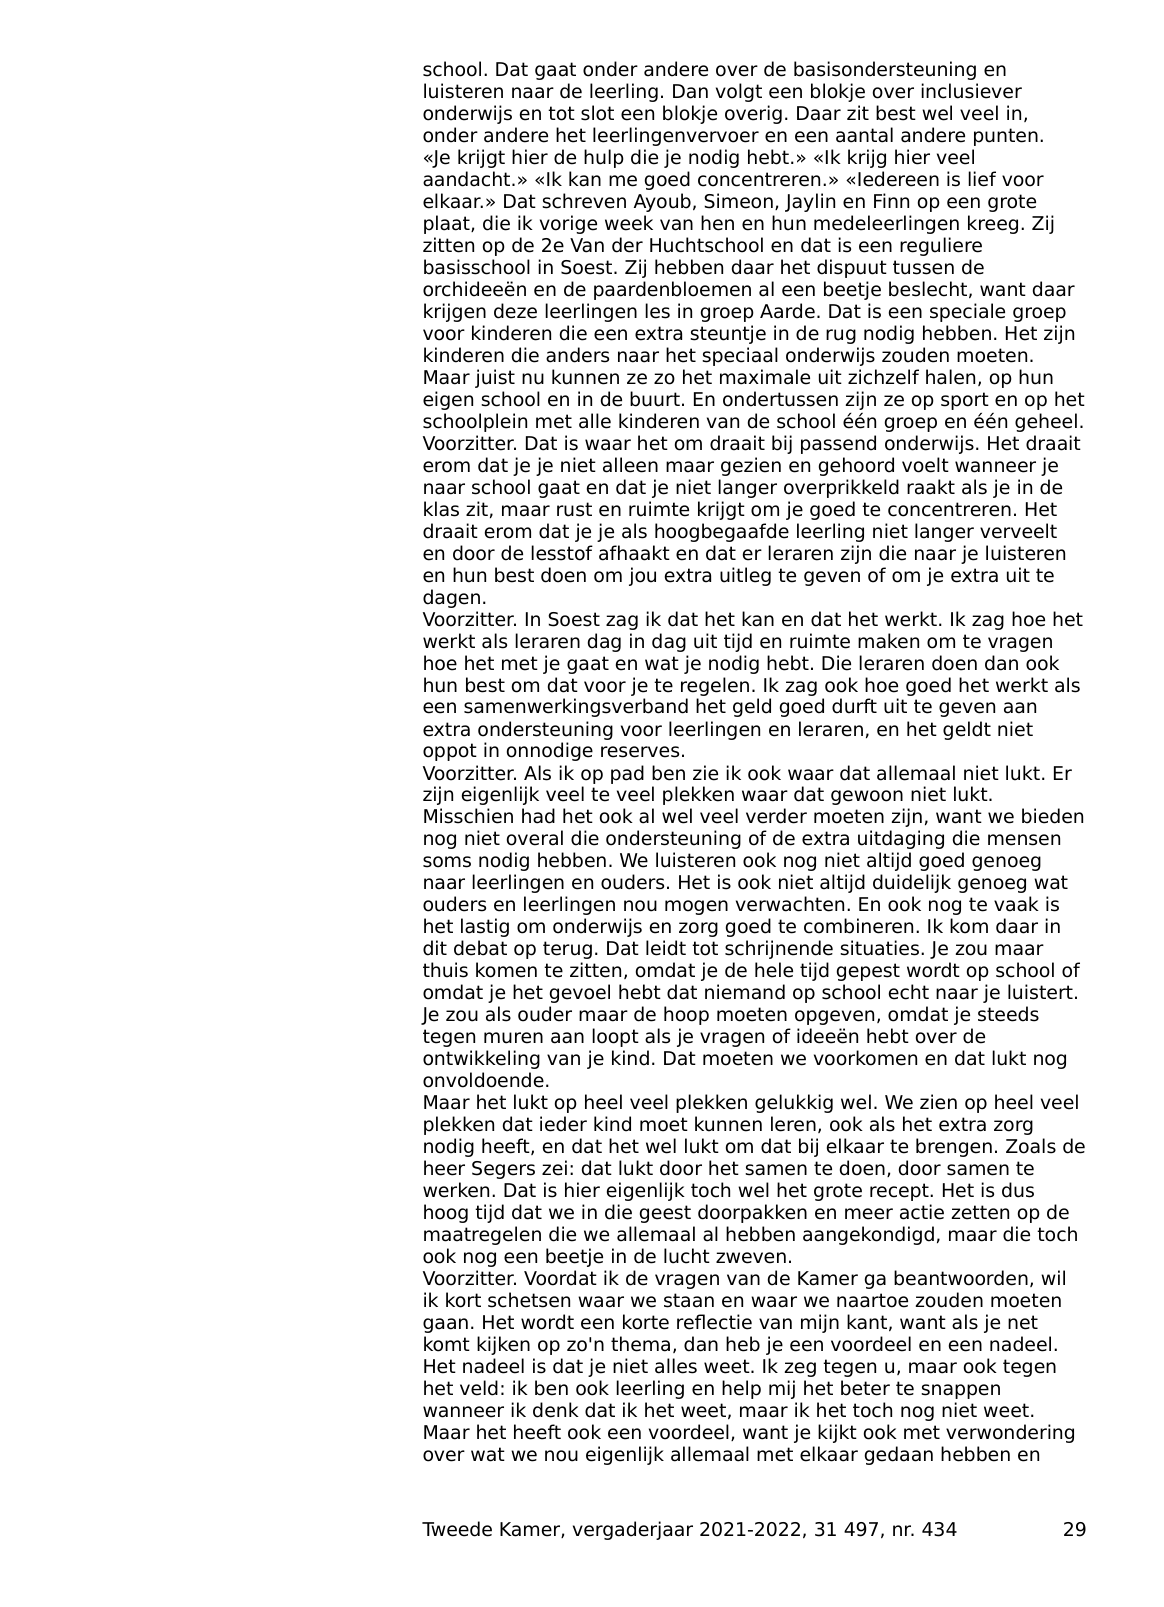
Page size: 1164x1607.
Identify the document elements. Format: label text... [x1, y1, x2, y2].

text Voorzitter. Voordat ik de vragen van de Kamer ga beantwoorden, wil ik kort schetsen waar we staan en waar we naartoe zouden moeten gaan. Het wordt een korte reflectie van mijn kant, want als je net komt kijken op zo'n thema, dan heb je een voordeel en een nadeel. Het nadeel is dat je niet alles weet. Ik zeg tegen u, maar ook tegen het veld: ik ben ook leerling en help mij het beter te snappen wanneer ik denk dat ik het weet, maar ik het toch nog niet weet. Maar het heeft ook een voordeel, want je kijkt ook met verwondering over wat we nou eigenlijk allemaal met elkaar gedaan hebben en [422, 1268, 1087, 1466]
text school. Dat gaat onder andere over de basisondersteuning en luisteren naar de leerling. Dan volgt een blokje over inclusiever onderwijs en tot slot een blokje overig. Daar zit best wel veel in, onder andere het leerlingenvervoer en een aantal andere punten. [422, 59, 1087, 147]
text Maar het lukt op heel veel plekken gelukkig wel. We zien op heel veel plekken dat ieder kind moet kunnen leren, ook als het extra zorg nodig heeft, en dat het wel lukt om dat bij elkaar te brengen. Zoals de heer Segers zei: dat lukt door het samen te doen, door samen te werken. Dat is hier eigenlijk toch wel het grote recept. Het is dus hoog tijd dat we in die geest doorpakken en meer actie zetten op de maatregelen die we allemaal al hebben aangekondigd, maar die toch ook nog een beetje in de lucht zweven. [422, 1092, 1087, 1268]
text Voorzitter. Als ik op pad ben zie ik ook waar dat allemaal niet lukt. Er zijn eigenlijk veel te veel plekken waar dat gewoon niet lukt. Misschien had het ook al wel veel verder moeten zijn, want we bieden nog niet overal die ondersteuning of de extra uitdaging die mensen soms nodig hebben. We luisteren ook nog niet altijd goed genoeg naar leerlingen en ouders. Het is ook niet altijd duidelijk genoeg wat ouders en leerlingen nou mogen verwachten. En ook nog te vaak is het lastig om onderwijs en zorg goed te combineren. Ik kom daar in dit debat op terug. Dat leidt tot schrijnende situaties. Je zou maar thuis komen te zitten, omdat je de hele tijd gepest wordt op school of omdat je het gevoel hebt dat niemand op school echt naar je luistert. Je zou als ouder maar de hoop moeten opgeven, omdat je steeds tegen muren aan loopt als je vragen of ideeën hebt over de ontwikkeling van je kind. Dat moeten we voorkomen en dat lukt nog onvoldoende. [422, 762, 1087, 1092]
text Voorzitter. In Soest zag ik dat het kan en dat het werkt. Ik zag hoe het werkt als leraren dag in dag uit tijd en ruimte maken om te vragen hoe het met je gaat en wat je nodig hebt. Die leraren doen dan ook hun best om dat voor je te regelen. Ik zag ook hoe goed het werkt als een samenwerkingsverband het geld goed durft uit te geven aan extra ondersteuning voor leerlingen en leraren, en het geldt niet oppot in onnodige reserves. [422, 608, 1087, 762]
text Voorzitter. Dat is waar het om draait bij passend onderwijs. Het draait erom dat je je niet alleen maar gezien en gehoord voelt wanneer je naar school gaat en dat je niet langer overprikkeld raakt als je in de klas zit, maar rust en ruimte krijgt om je goed te concentreren. Het draait erom dat je je als hoogbegaafde leerling niet langer verveelt en door de lesstof afhaakt en dat er leraren zijn die naar je luisteren en hun best doen om jou extra uitleg te geven of om je extra uit te dagen. [422, 433, 1087, 608]
text «Je krijgt hier de hulp die je nodig hebt.» «Ik krijg hier veel aandacht.» «Ik kan me goed concentreren.» «Iedereen is lief voor elkaar.» Dat schreven Ayoub, Simeon, Jaylin en Finn op een grote plaat, die ik vorige week van hen en hun medeleerlingen kreeg. Zij zitten op de 2e Van der Huchtschool en dat is een reguliere basisschool in Soest. Zij hebben daar het dispuut tussen de orchideeën en de paardenbloemen al een beetje beslecht, want daar krijgen deze leerlingen les in groep Aarde. Dat is een speciale groep voor kinderen die een extra steuntje in de rug nodig hebben. Het zijn kinderen die anders naar het speciaal onderwijs zouden moeten. Maar juist nu kunnen ze zo het maximale uit zichzelf halen, op hun eigen school en in de buurt. En ondertussen zijn ze op sport en op het schoolplein met alle kinderen van de school één groep en één geheel. [422, 147, 1087, 433]
